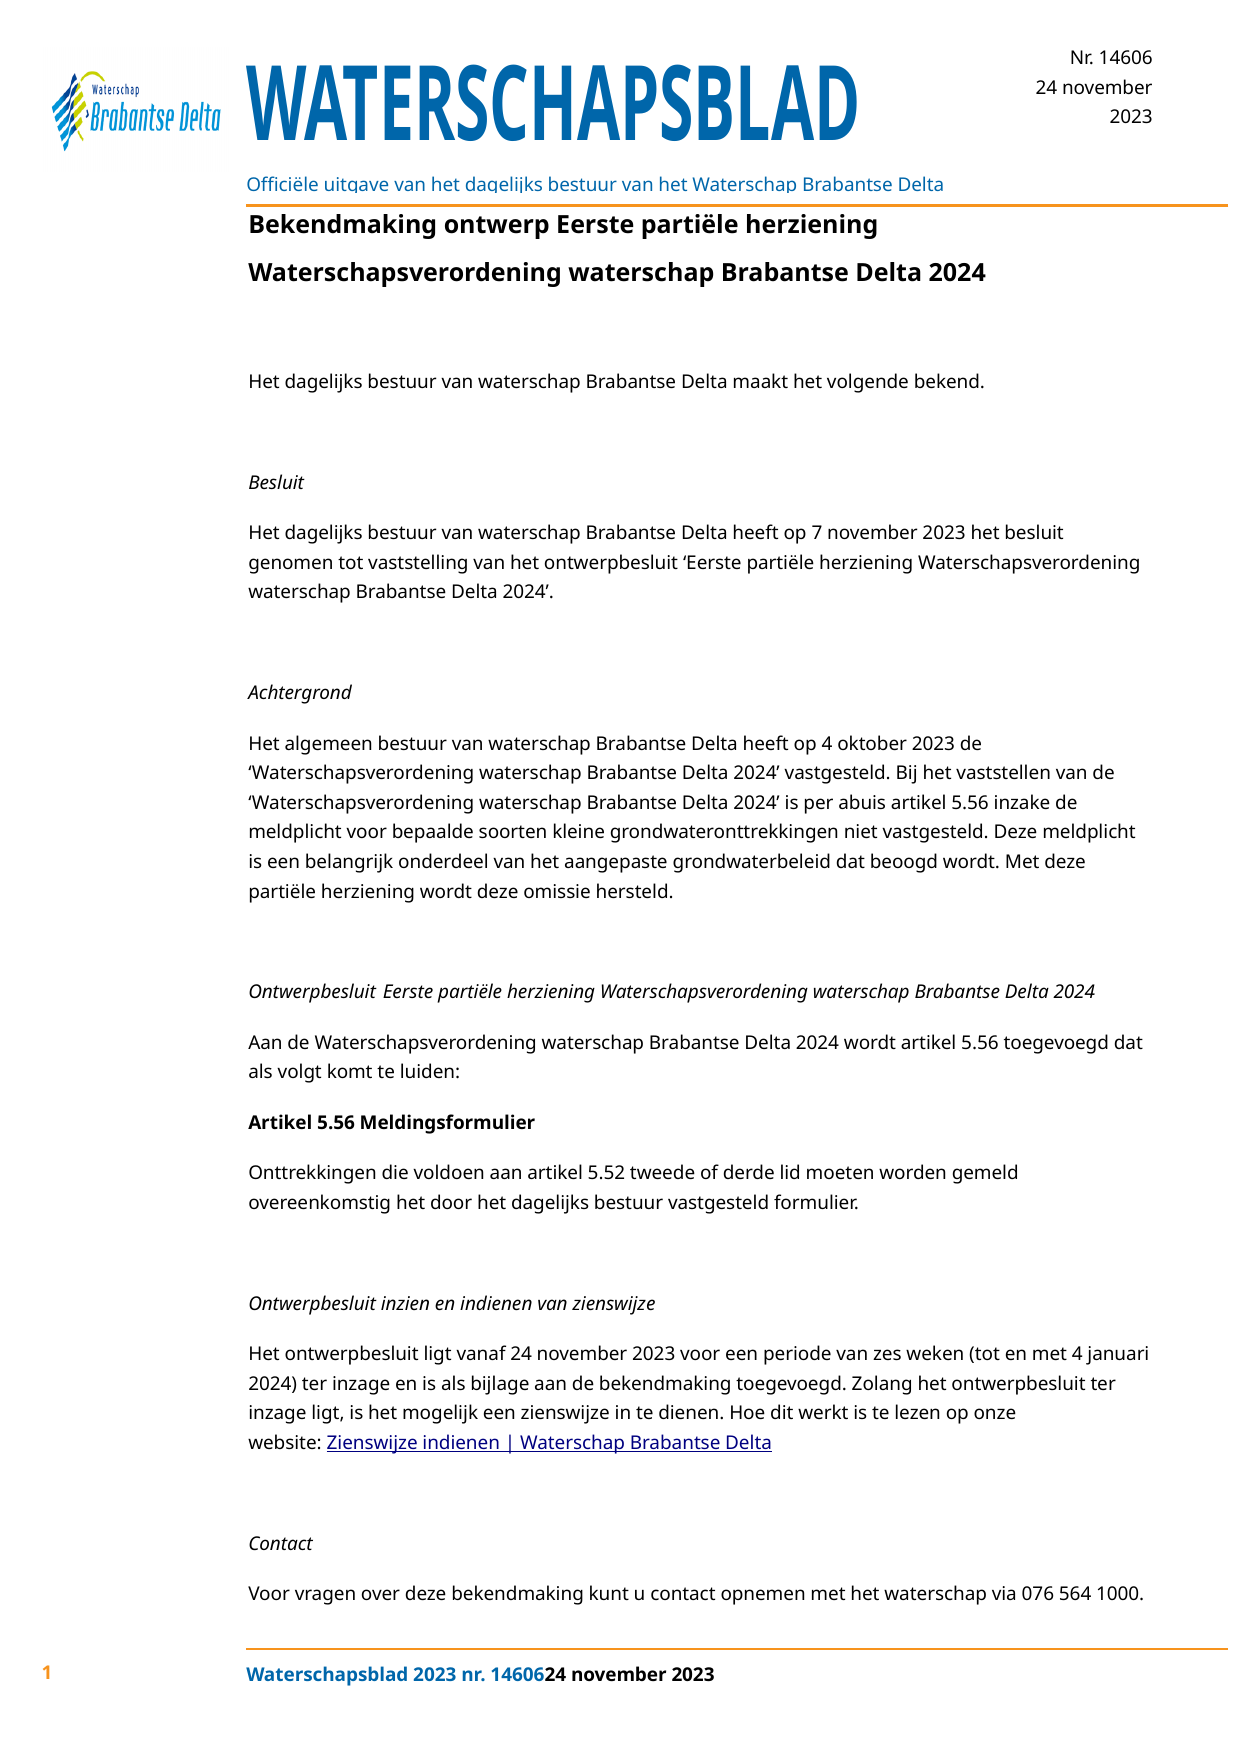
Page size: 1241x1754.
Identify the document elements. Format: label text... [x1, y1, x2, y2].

text Het ontwerpbesluit ligt vanaf 24 november 2023 voor een periode van zes weken (tot en met 4 januari 2024) ter inzage en is als bijlage aan de bekendmaking toegevoegd. Zolang het ontwerpbesluit ter inzage ligt, is het mogelijk een zienswijze in te dienen. Hoe dit werkt is te lezen op onze website: Zienswijze indienen | Waterschap Brabantse Delta [248, 1340, 1152, 1455]
picture [41, 47, 231, 172]
text Het dagelijks bestuur van waterschap Brabantse Delta maakt het volgende bekend. [248, 368, 1152, 394]
text Artikel 5.56 Meldingsformulier [248, 1109, 1152, 1135]
text Het dagelijks bestuur van waterschap Brabantse Delta heeft op 7 november 2023 het besluit genomen tot vaststelling van het ontwerpbesluit ‘Eerste partiële herziening Waterschapsverordening waterschap Brabantse Delta 2024’. [248, 519, 1152, 604]
text Contact [248, 1530, 1152, 1556]
text Ontwerpbesluit Eerste partiële herziening Waterschapsverordening waterschap Brabantse Delta 2024 [248, 979, 1152, 1004]
text Bekendmaking ontwerp Eerste partiële herziening Waterschapsverordening waterschap Brabantse Delta 2024 [248, 207, 1152, 288]
text Voor vragen over deze bekendmaking kunt u contact opnemen met het waterschap via 076 564 1000. [248, 1580, 1152, 1606]
text Ontwerpbesluit inzien en indienen van zienswijze [248, 1290, 1152, 1316]
text Het algemeen bestuur van waterschap Brabantse Delta heeft op 4 oktober 2023 de ‘Waterschapsverordening waterschap Brabantse Delta 2024’ vastgesteld. Bij het vaststellen van de ‘Waterschapsverordening waterschap Brabantse Delta 2024’ is per abuis artikel 5.56 inzake de meldplicht voor bepaalde soorten kleine grondwateronttrekkingen niet vastgesteld. Deze meldplicht is een belangrijk onderdeel van het aangepaste grondwaterbeleid dat beoogd wordt. Met deze partiële herziening wordt deze omissie hersteld. [248, 730, 1152, 904]
text Besluit [248, 469, 1152, 495]
text Aan de Waterschapsverordening waterschap Brabantse Delta 2024 wordt artikel 5.56 toegevoegd dat als volgt komt te luiden: [248, 1029, 1152, 1084]
text Onttrekkingen die voldoen aan artikel 5.52 tweede of derde lid moeten worden gemeld overeenkomstig het door het dagelijks bestuur vastgesteld formulier. [248, 1159, 1152, 1215]
text Achtergrond [248, 679, 1152, 705]
